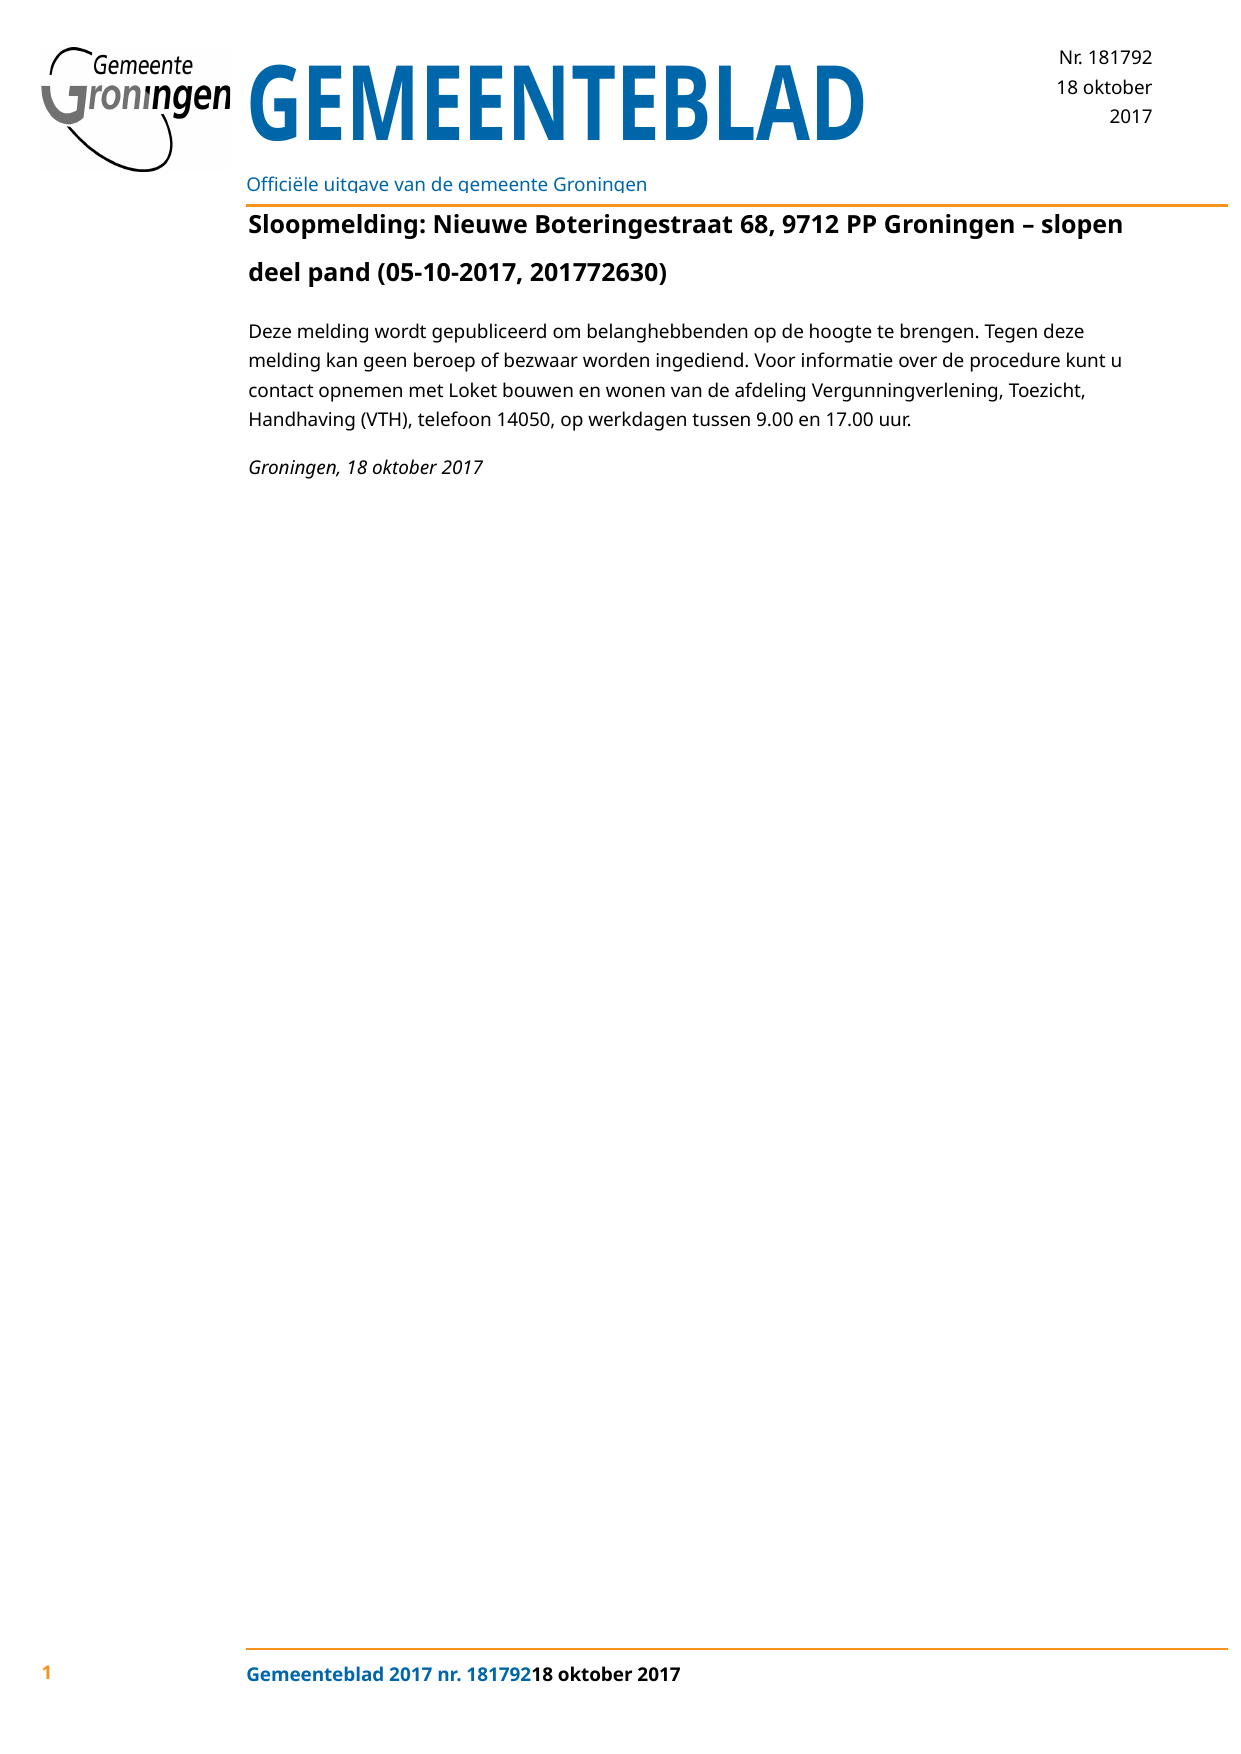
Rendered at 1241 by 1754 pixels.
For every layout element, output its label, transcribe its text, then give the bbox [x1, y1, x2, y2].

picture [41, 47, 231, 172]
text Groningen, 18 oktober 2017 [248, 454, 1152, 480]
text Deze melding wordt gepubliceerd om belanghebbenden op de hoogte te brengen. Tegen deze melding kan geen beroep of bezwaar worden ingediend. Voor informatie over de procedure kunt u contact opnemen met Loket bouwen en wonen van de afdeling Vergunningverlening, Toezicht, Handhaving (VTH), telefoon 14050, op werkdagen tussen 9.00 en 17.00 uur. [248, 318, 1152, 432]
text Sloopmelding: Nieuwe Boteringestraat 68, 9712 PP Groningen – slopen deel pand (05-10-2017, 201772630) [248, 207, 1152, 288]
